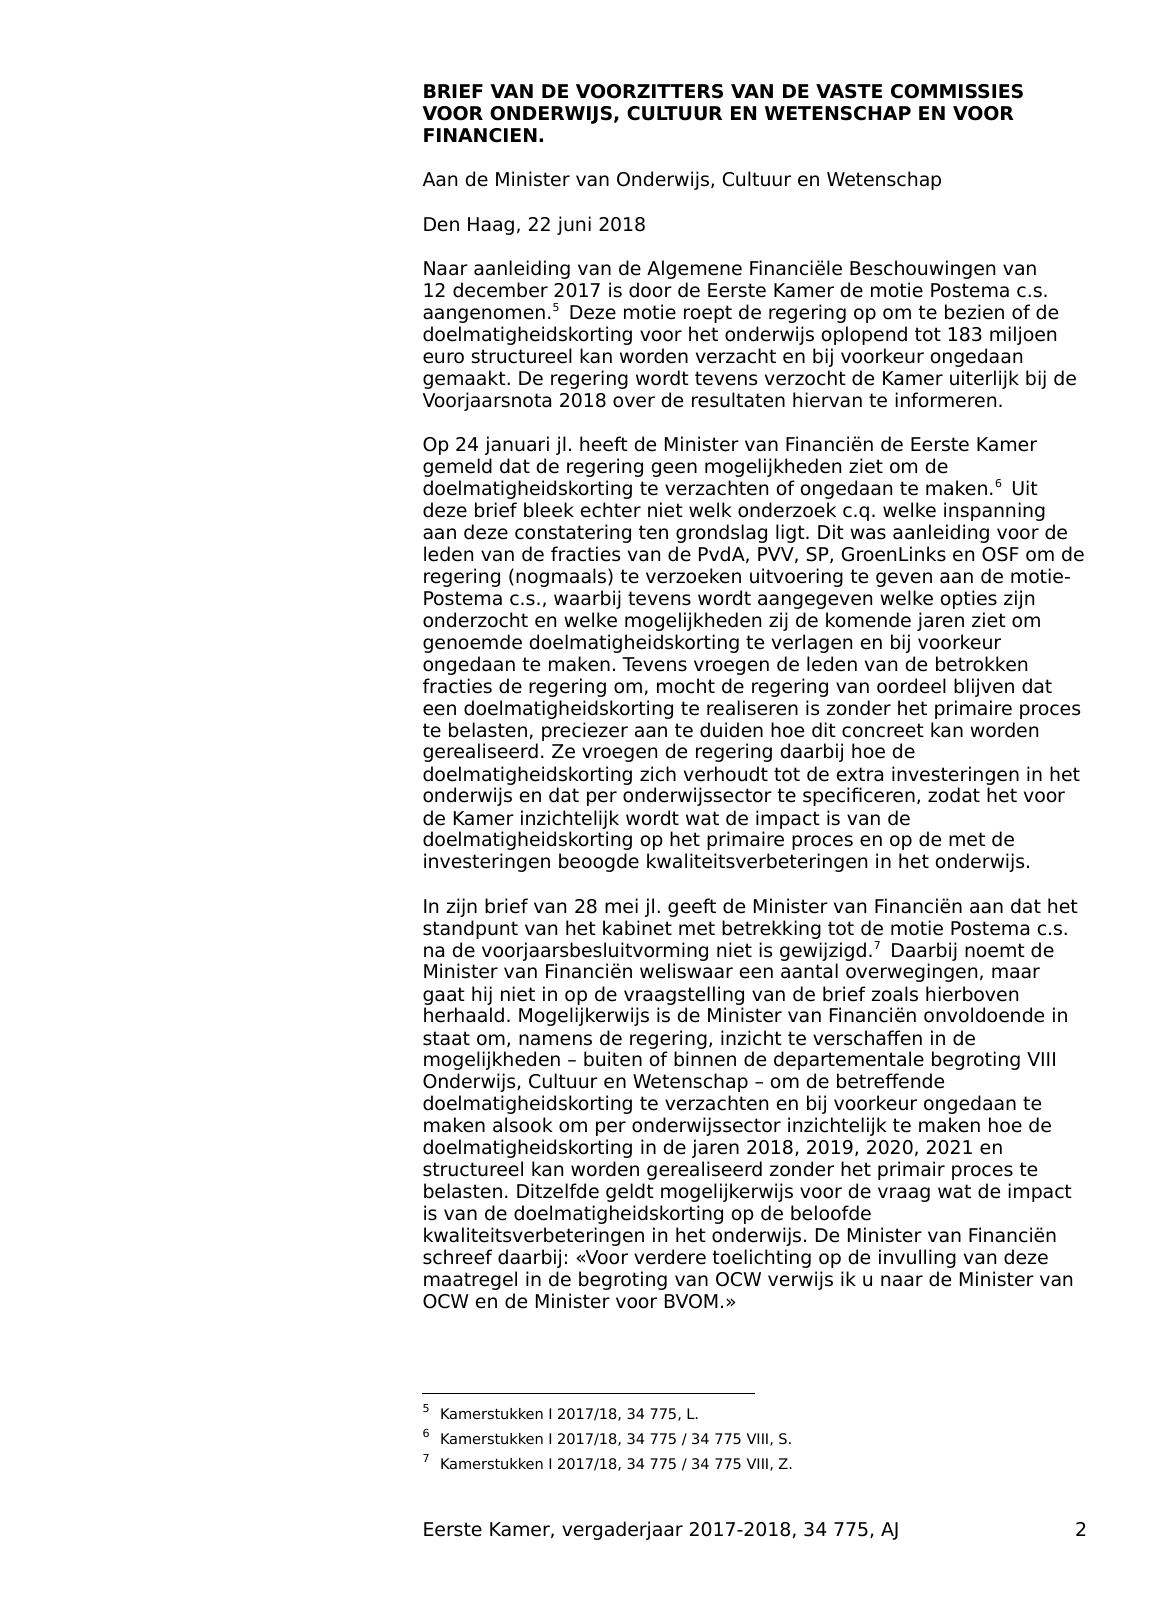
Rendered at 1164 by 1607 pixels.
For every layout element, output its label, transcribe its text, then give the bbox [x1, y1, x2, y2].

text In zijn brief van 28 mei jl. geeft de Minister van Financiën aan dat het standpunt van het kabinet met betrekking tot de motie Postema c.s. na de voorjaarsbesluitvorming niet is gewijzigd. Daarbij noemt de Minister van Financiën weliswaar een aantal overwegingen, maar gaat hij niet in op de vraagstelling van de brief zoals hierboven herhaald. Mogelijkerwijs is de Minister van Financiën onvoldoende in staat om, namens de regering, inzicht te verschaffen in de mogelijkheden – buiten of binnen de departementale begroting VIII Onderwijs, Cultuur en Wetenschap – om de betreffende doelmatigheidskorting te verzachten en bij voorkeur ongedaan te maken alsook om per onderwijssector inzichtelijk te maken hoe de doelmatigheidskorting in de jaren 2018, 2019, 2020, 2021 en structureel kan worden gerealiseerd zonder het primair proces te belasten. Ditzelfde geldt mogelijkerwijs voor de vraag wat de impact is van de doelmatigheidskorting op de beloofde kwaliteitsverbeteringen in het onderwijs. De Minister van Financiën schreef daarbij: «Voor verdere toelichting op de invulling van deze maatregel in de begroting van OCW verwijs ik u naar de Minister van OCW en de Minister voor BVOM.» [422, 896, 1087, 1313]
text Kamerstukken I 2017/18, 34 775 / 34 775 VIII, S. [422, 1427, 1087, 1449]
text Op 24 januari jl. heeft de Minister van Financiën de Eerste Kamer gemeld dat de regering geen mogelijkheden ziet om de doelmatigheidskorting te verzachten of ongedaan te maken. Uit deze brief bleek echter niet welk onderzoek c.q. welke inspanning aan deze constatering ten grondslag ligt. Dit was aanleiding voor de leden van de fracties van de PvdA, PVV, SP, GroenLinks en OSF om de regering (nogmaals) te verzoeken uitvoering te geven aan de motie-Postema c.s., waarbij tevens wordt aangegeven welke opties zijn onderzocht en welke mogelijkheden zij de komende jaren ziet om genoemde doelmatigheidskorting te verlagen en bij voorkeur ongedaan te maken. Tevens vroegen de leden van de betrokken fracties de regering om, mocht de regering van oordeel blijven dat een doelmatigheidskorting te realiseren is zonder het primaire proces te belasten, preciezer aan te duiden hoe dit concreet kan worden gerealiseerd. Ze vroegen de regering daarbij hoe de doelmatigheidskorting zich verhoudt tot de extra investeringen in het onderwijs en dat per onderwijssector te specificeren, zodat het voor de Kamer inzichtelijk wordt wat de impact is van de doelmatigheidskorting op het primaire proces en op de met de investeringen beoogde kwaliteitsverbeteringen in het onderwijs. [422, 434, 1087, 873]
text Kamerstukken I 2017/18, 34 775 / 34 775 VIII, Z. [422, 1452, 1087, 1474]
text Aan de Minister van Onderwijs, Cultuur en Wetenschap [422, 169, 1087, 191]
text Kamerstukken I 2017/18, 34 775, L. [422, 1402, 1087, 1424]
text Den Haag, 22 juni 2018 [422, 213, 1087, 236]
text Naar aanleiding van de Algemene Financiële Beschouwingen van 12 december 2017 is door de Eerste Kamer de motie Postema c.s. aangenomen. Deze motie roept de regering op om te bezien of de doelmatigheidskorting voor het onderwijs oplopend tot 183 miljoen euro structureel kan worden verzacht en bij voorkeur ongedaan gemaakt. De regering wordt tevens verzocht de Kamer uiterlijk bij de Voorjaarsnota 2018 over de resultaten hiervan te informeren. [422, 258, 1087, 412]
text BRIEF VAN DE VOORZITTERS VAN DE VASTE COMMISSIES VOOR ONDERWIJS, CULTUUR EN WETENSCHAP EN VOOR FINANCIEN. [422, 81, 1087, 147]
